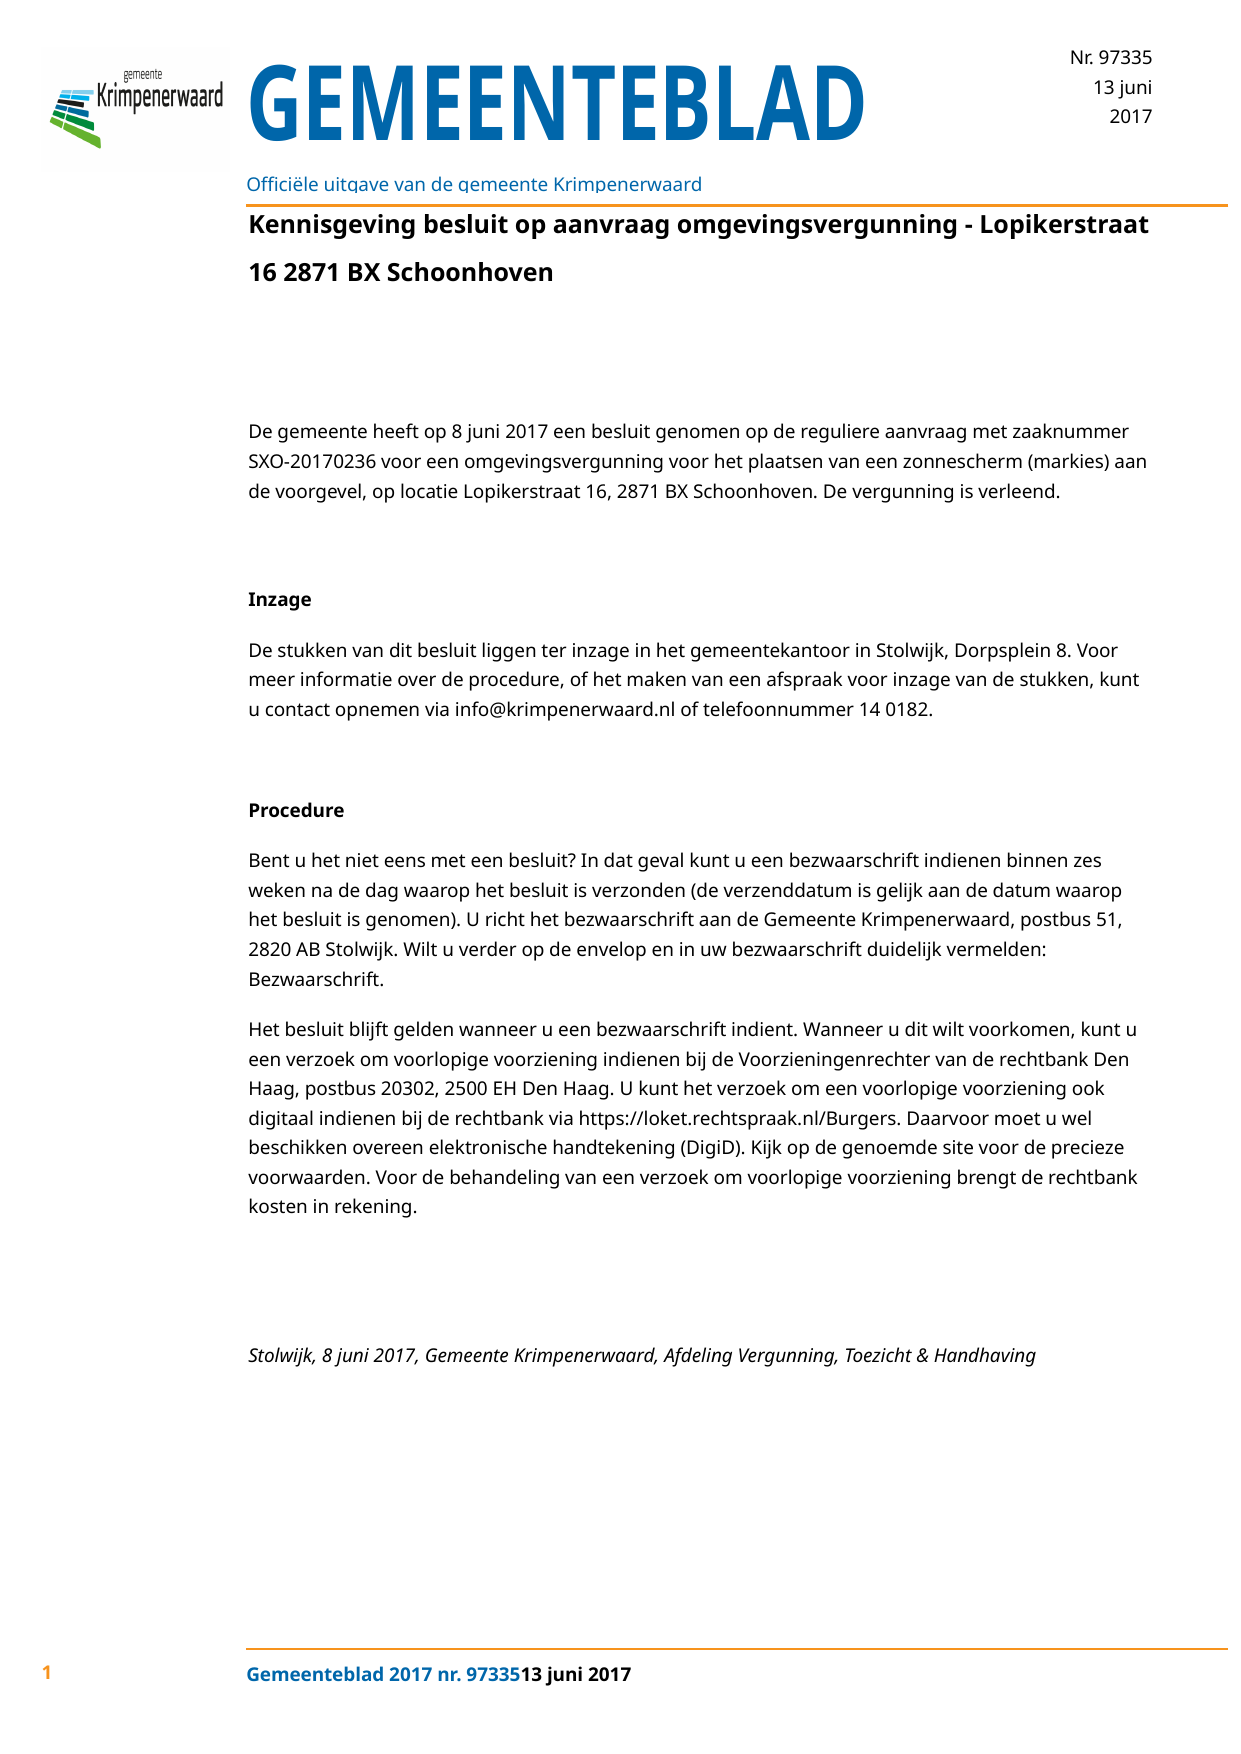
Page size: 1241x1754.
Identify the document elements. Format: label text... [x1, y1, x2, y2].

text Stolwijk, 8 juni 2017, Gemeente Krimpenerwaard, Afdeling Vergunning, Toezicht & Handhaving [248, 1342, 1152, 1368]
text Bent u het niet eens met een besluit? In dat geval kunt u een bezwaarschrift indienen binnen zes weken na de dag waarop het besluit is verzonden (de verzenddatum is gelijk aan de datum waarop het besluit is genomen). U richt het bezwaarschrift aan de Gemeente Krimpenerwaard, postbus 51, 2820 AB Stolwijk. Wilt u verder op de envelop en in uw bezwaarschrift duidelijk vermelden: Bezwaarschrift. [248, 847, 1152, 992]
text Inzage [248, 583, 1152, 612]
text De gemeente heeft op 8 juni 2017 een besluit genomen op de reguliere aanvraag met zaaknummer SXO-20170236 voor een omgevingsvergunning voor het plaatsen van een zonnescherm (markies) aan de voorgevel, op locatie Lopikerstraat 16, 2871 BX Schoonhoven. De vergunning is verleend. [248, 419, 1152, 504]
text Het besluit blijft gelden wanneer u een bezwaarschrift indient. Wanneer u dit wilt voorkomen, kunt u een verzoek om voorlopige voorziening indienen bij de Voorzieningenrechter van de rechtbank Den Haag, postbus 20302, 2500 EH Den Haag. U kunt het verzoek om een voorlopige voorziening ook digitaal indienen bij de rechtbank via https://loket.rechtspraak.nl/Burgers. Daarvoor moet u wel beschikken overeen elektronische handtekening (DigiD). Kijk op de genoemde site voor de precieze voorwaarden. Voor de behandeling van een verzoek om voorlopige voorziening brengt de rechtbank kosten in rekening. [248, 1016, 1152, 1219]
text Procedure [248, 797, 1152, 823]
text De stukken van dit besluit liggen ter inzage in het gemeentekantoor in Stolwijk, Dorpsplein 8. Voor meer informatie over de procedure, of het maken van een afspraak voor inzage van de stukken, kunt u contact opnemen via info@krimpenerwaard.nl of telefoonnummer 14 0182. [248, 637, 1152, 722]
text Kennisgeving besluit op aanvraag omgevingsvergunning - Lopikerstraat 16 2871 BX Schoonhoven [248, 207, 1152, 288]
picture [41, 47, 231, 172]
